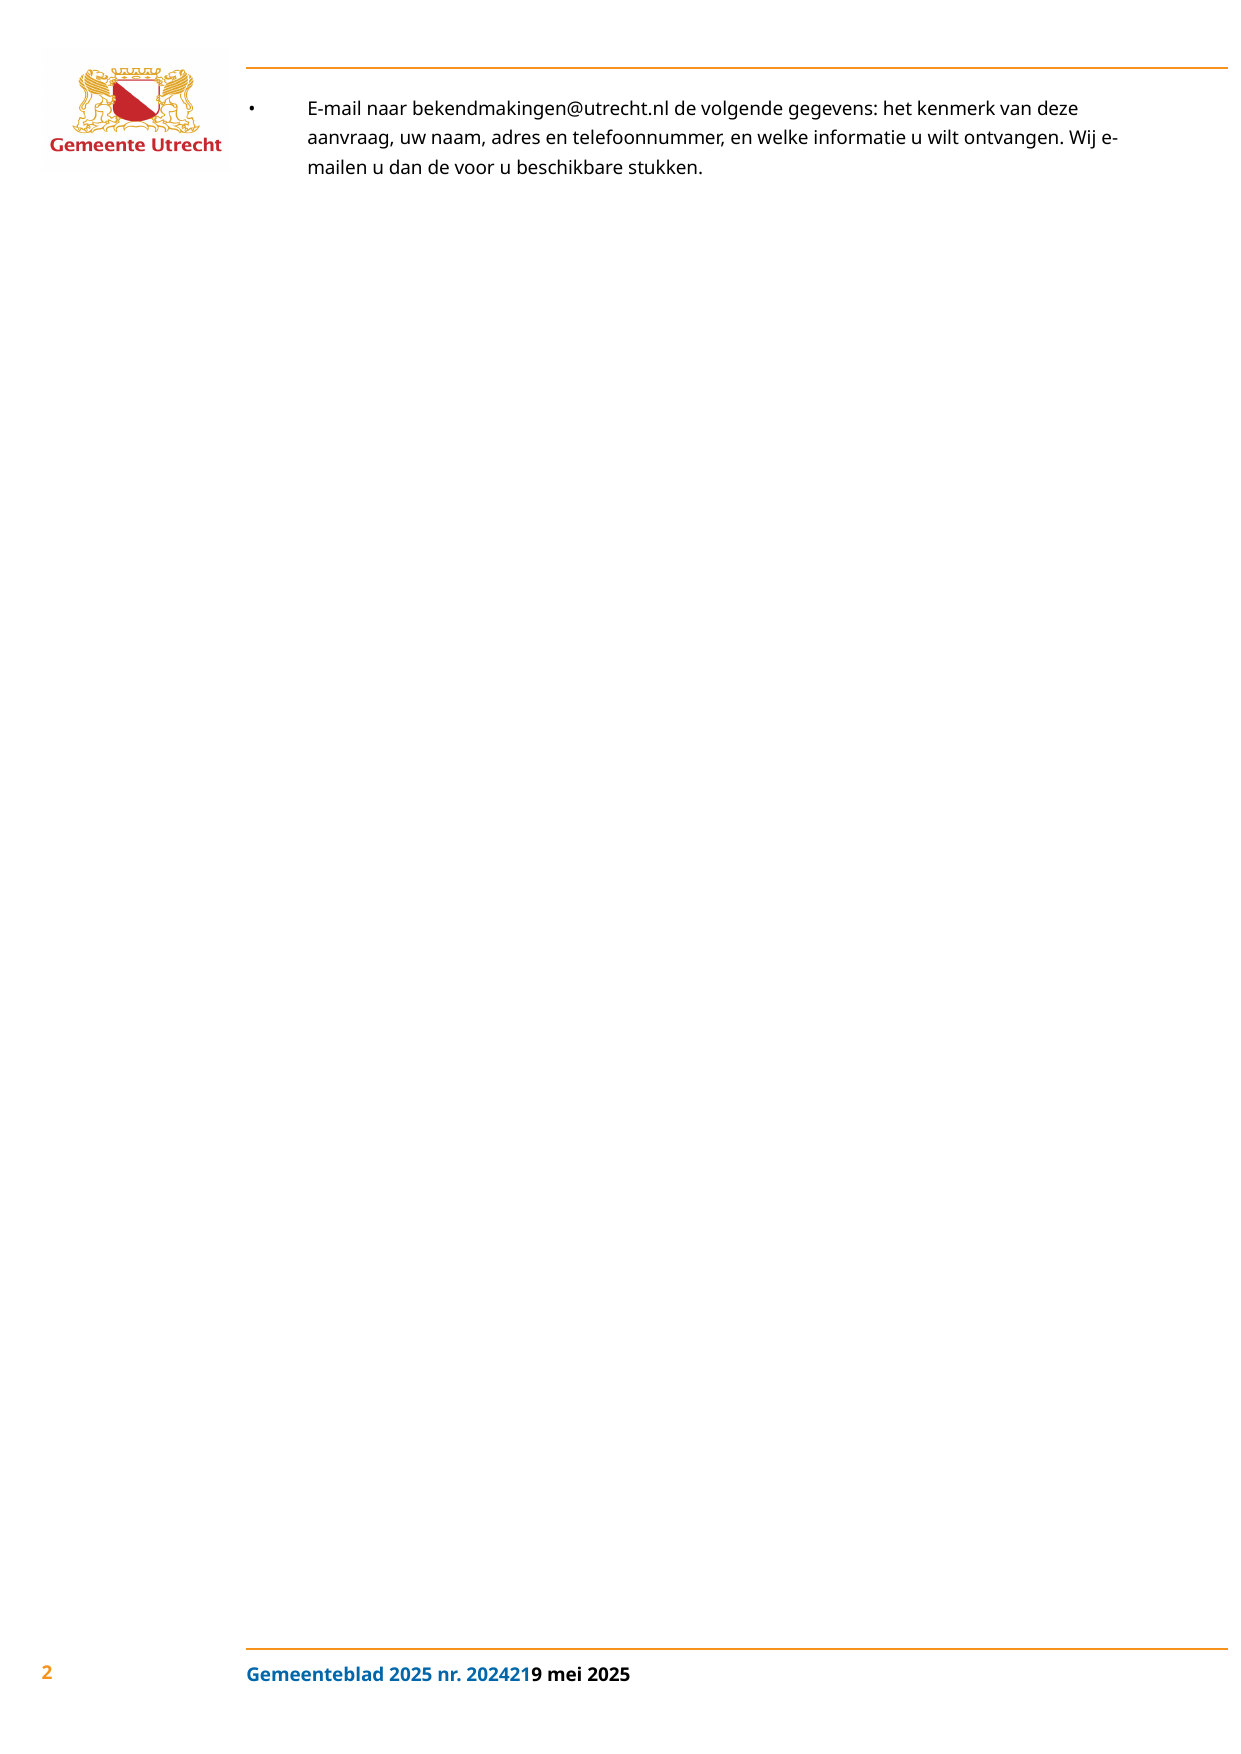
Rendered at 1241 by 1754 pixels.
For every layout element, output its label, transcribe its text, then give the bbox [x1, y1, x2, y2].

picture [41, 47, 231, 172]
list E-mail naar bekendmakingen@utrecht.nl de volgende gegevens: het kenmerk van deze aanvraag, uw naam, adres en telefoonnummer, en welke informatie u wilt ontvangen. Wij e-mailen u dan de voor u beschikbare stukken. [248, 95, 1152, 180]
